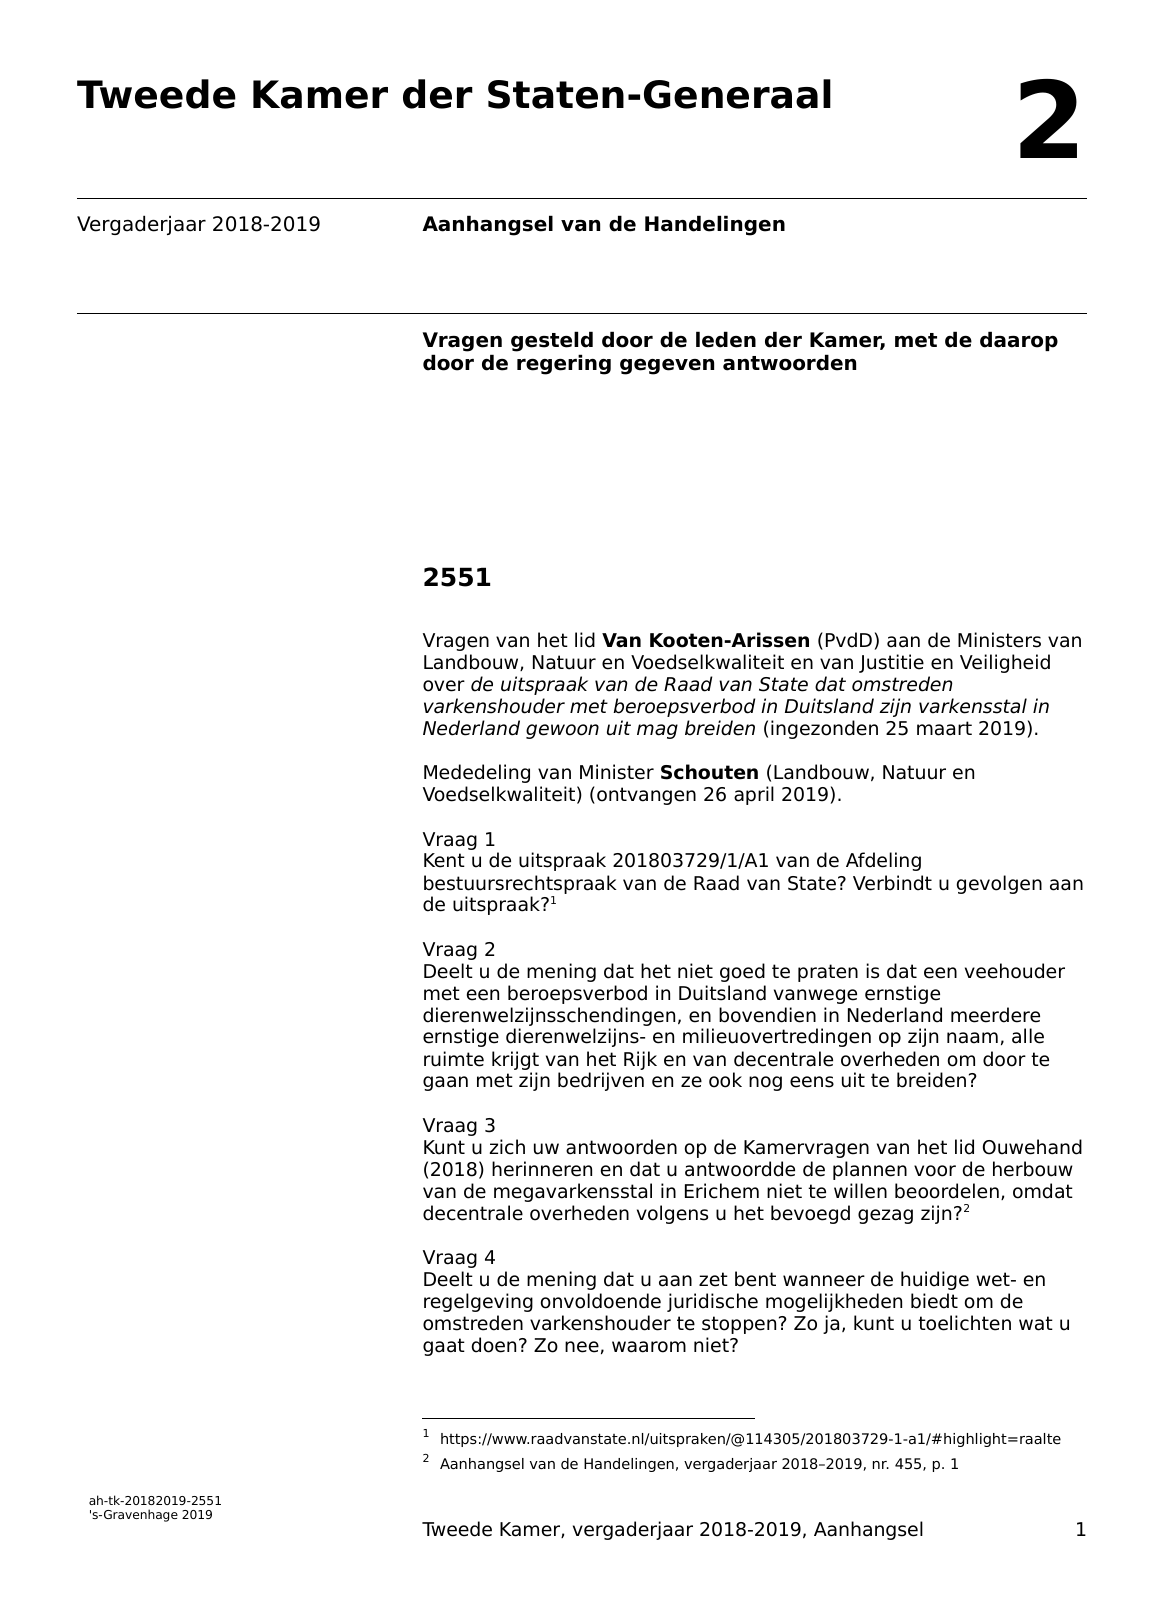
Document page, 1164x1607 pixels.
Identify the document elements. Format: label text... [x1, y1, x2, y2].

text Aanhangsel van de Handelingen, vergaderjaar 2018–2019, nr. 455, p. 1 [422, 1452, 1087, 1474]
table_header 2 [886, 59, 1087, 198]
text ah-tk-20182019-2551 [88, 1494, 323, 1508]
text Vraag 4 [422, 1247, 1087, 1269]
table_cell Aanhangsel van de Handelingen [422, 199, 1087, 313]
text 2551 [422, 563, 1087, 592]
text Vraag 3 [422, 1114, 1087, 1137]
text Deelt u de mening dat u aan zet bent wanneer de huidige wet- en regelgeving onvoldoende juridische mogelijkheden biedt om de omstreden varkenshouder te stoppen? Zo ja, kunt u toelichten wat u gaat doen? Zo nee, waarom niet? [422, 1269, 1087, 1357]
text Deelt u de mening dat het niet goed te praten is dat een veehouder met een beroepsverbod in Duitsland vanwege ernstige dierenwelzijnsschendingen, en bovendien in Nederland meerdere ernstige dierenwelzijns- en milieuovertredingen op zijn naam, alle ruimte krijgt van het Rijk en van decentrale overheden om door te gaan met zijn bedrijven en ze ook nog eens uit te breiden? [422, 961, 1087, 1092]
text Vragen van het lid Van Kooten-Arissen (PvdD) aan de Ministers van Landbouw, Natuur en Voedselkwaliteit en van Justitie en Veiligheid over de uitspraak van de Raad van State dat omstreden varkenshouder met beroepsverbod in Duitsland zijn varkensstal in Nederland gewoon uit mag breiden (ingezonden 25 maart 2019). [422, 630, 1087, 740]
table_cell Vragen gesteld door de leden der Kamer, met de daarop door de regering gegeven antwoorden [422, 314, 1087, 375]
text Kent u de uitspraak 201803729/1/A1 van de Afdeling bestuursrechtspraak van de Raad van State? Verbindt u gevolgen aan de uitspraak? [422, 850, 1087, 916]
text Vraag 2 [422, 938, 1087, 961]
text 's-Gravenhage 2019 [88, 1508, 323, 1522]
table_header Tweede Kamer der Staten-Generaal [77, 59, 886, 198]
table_cell [77, 314, 422, 375]
table_cell Vergaderjaar 2018-2019 [77, 199, 422, 313]
text Vraag 1 [422, 828, 1087, 850]
text Kunt u zich uw antwoorden op de Kamervragen van het lid Ouwehand (2018) herinneren en dat u antwoordde de plannen voor de herbouw van de megavarkensstal in Erichem niet te willen beoordelen, omdat decentrale overheden volgens u het bevoegd gezag zijn? [422, 1137, 1087, 1224]
text https://www.raadvanstate.nl/uitspraken/@114305/201803729-1-a1/#highlight=raalte [422, 1427, 1087, 1449]
text Mededeling van Minister Schouten (Landbouw, Natuur en Voedselkwaliteit) (ontvangen 26 april 2019). [422, 762, 1087, 806]
